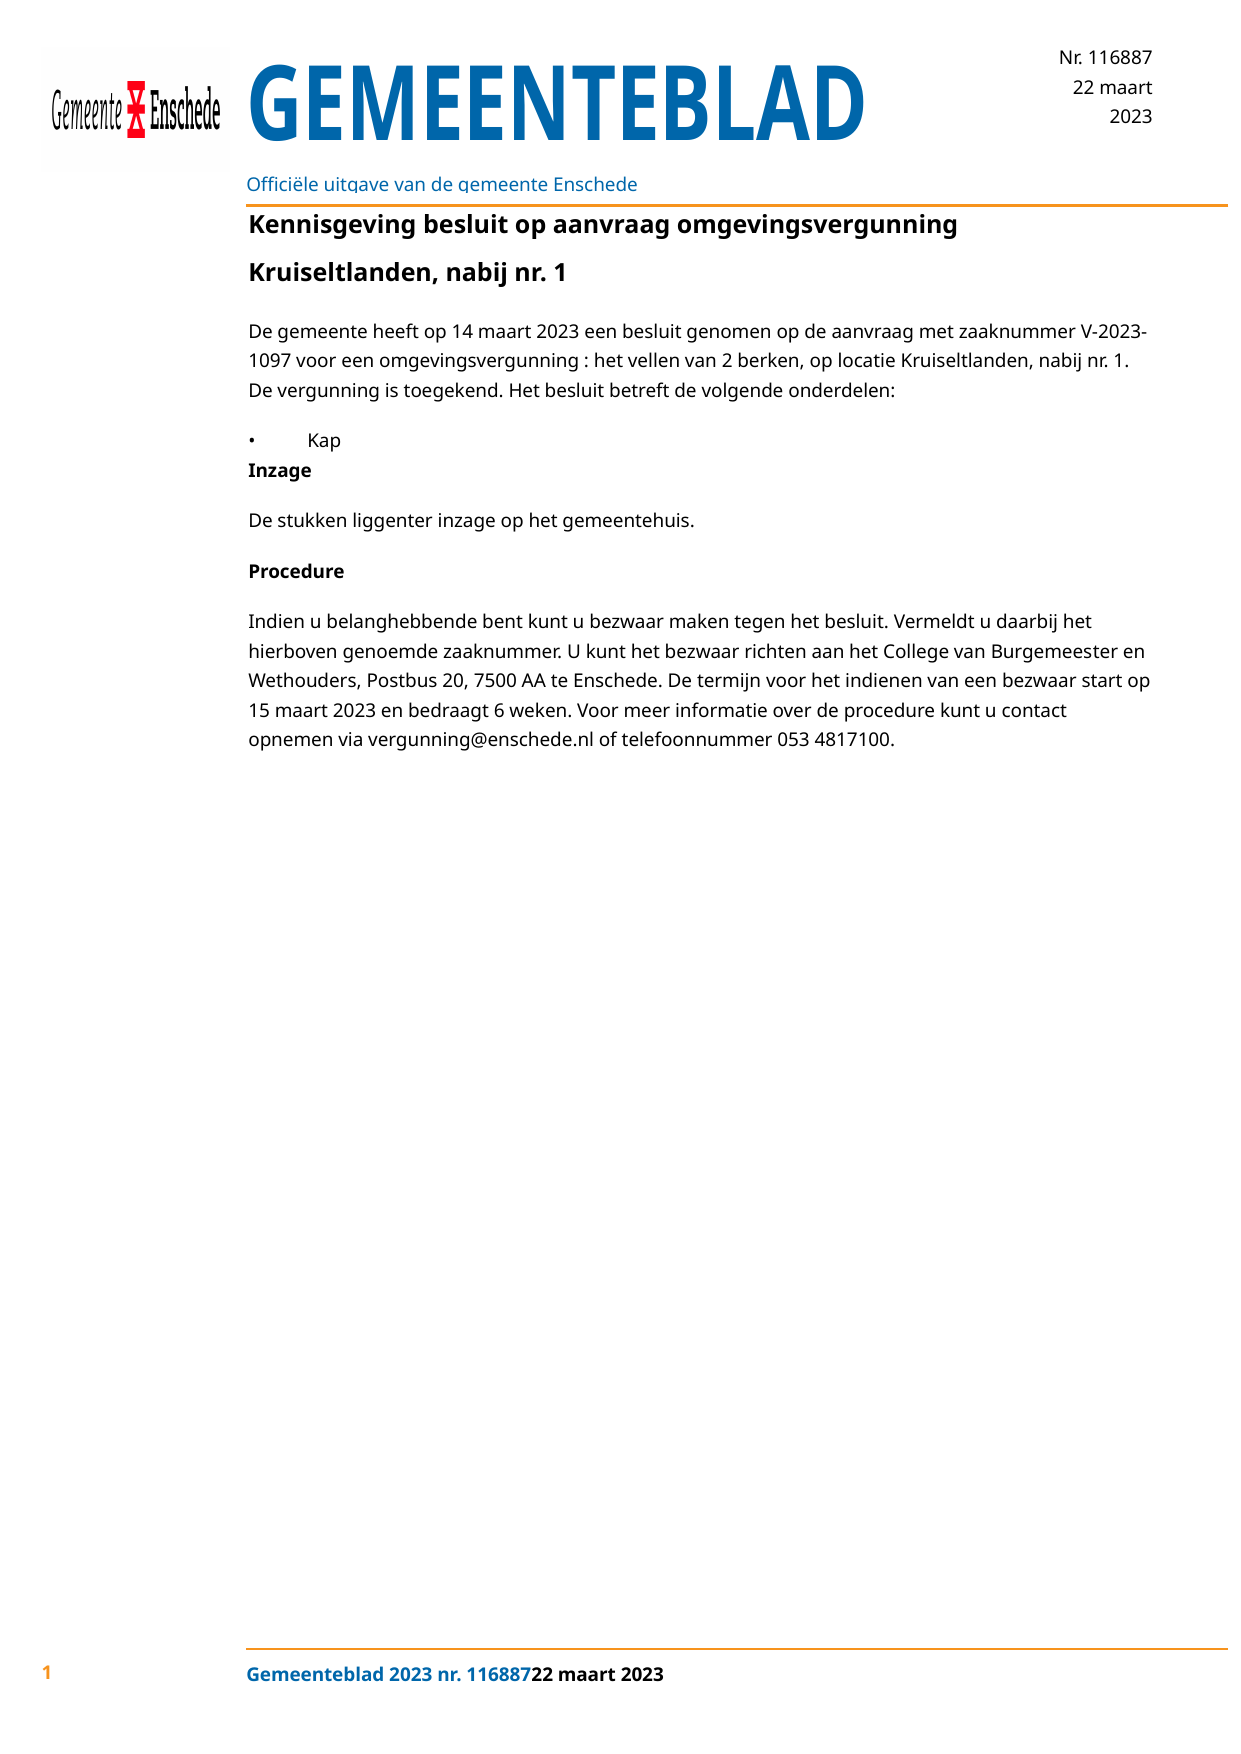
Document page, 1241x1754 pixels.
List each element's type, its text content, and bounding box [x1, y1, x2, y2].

text Kennisgeving besluit op aanvraag omgevingsvergunning Kruiseltlanden, nabij nr. 1 [248, 207, 1152, 288]
text De gemeente heeft op 14 maart 2023 een besluit genomen op de aanvraag met zaaknummer V-2023-1097 voor een omgevingsvergunning : het vellen van 2 berken, op locatie Kruiseltlanden, nabij nr. 1. De vergunning is toegekend. Het besluit betreft de volgende onderdelen: [248, 318, 1152, 403]
text De stukken liggenter inzage op het gemeentehuis. [248, 507, 1152, 533]
list Kap [248, 427, 1152, 453]
text Indien u belanghebbende bent kunt u bezwaar maken tegen het besluit. Vermeldt u daarbij het hierboven genoemde zaaknummer. U kunt het bezwaar richten aan het College van Burgemees­ter en Wethouders, Postbus 20, 7500 AA te Enschede. De termijn voor het indienen van een bezwaar start op 15 maart 2023 en bedraagt 6 weken. Voor meer informatie over de procedure kunt u contact opnemen via vergunning@enschede.nl of telefoonnummer 053 4817100. [248, 608, 1152, 752]
text Procedure [248, 558, 1152, 584]
picture [41, 47, 231, 172]
text Inzage [248, 457, 1152, 483]
